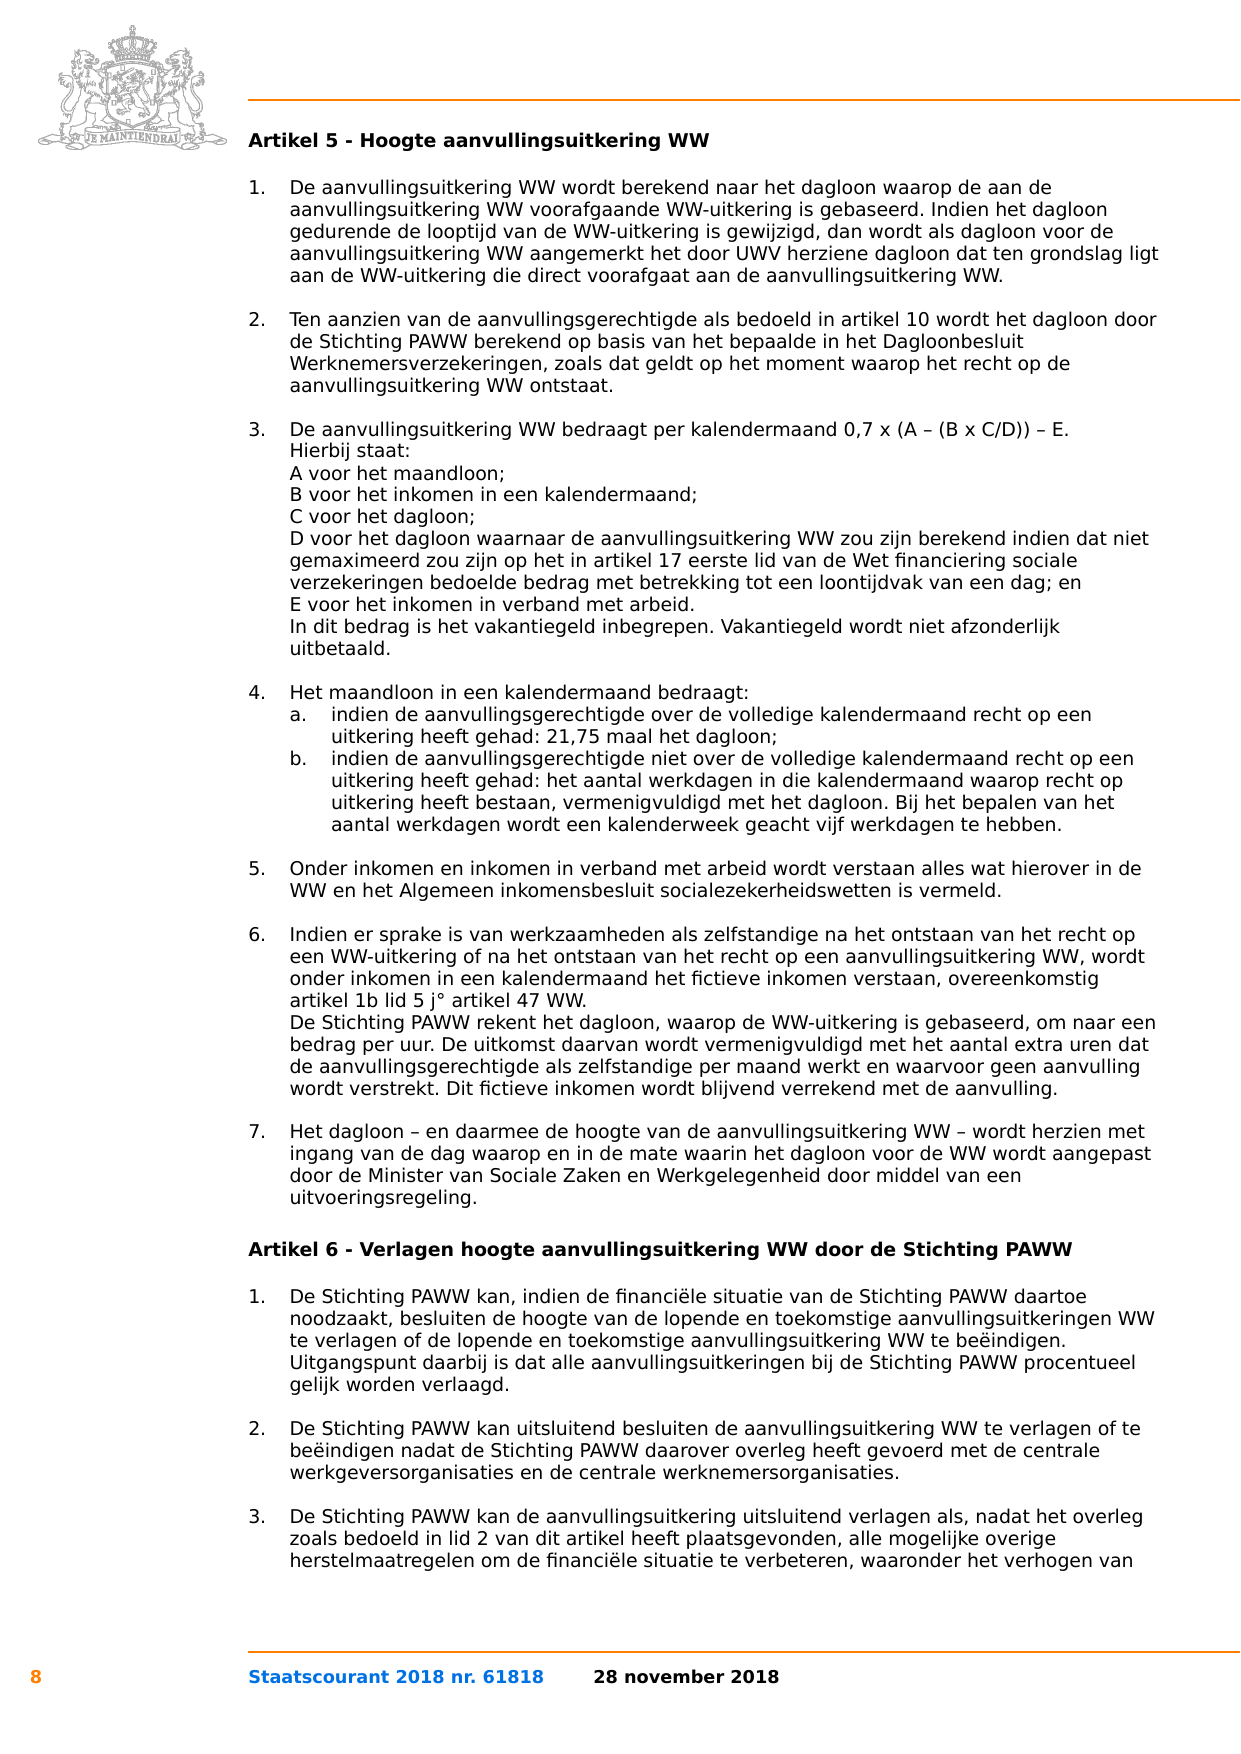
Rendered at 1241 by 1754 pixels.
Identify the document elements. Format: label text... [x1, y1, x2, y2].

text C voor het dagloon; [289, 506, 1163, 528]
text A voor het maandloon; [289, 462, 1163, 484]
text B voor het inkomen in een kalendermaand; [289, 484, 1163, 506]
text b. indien de aanvullingsgerechtigde niet over de volledige kalendermaand recht op een uitkering heeft gehad: het aantal werkdagen in die kalendermaand waarop recht op uitkering heeft bestaan, vermenigvuldigd met het dagloon. Bij het bepalen van het aantal werkdagen wordt een kalenderweek geacht vijf werkdagen te hebben. [289, 748, 1163, 836]
text 5. Onder inkomen en inkomen in verband met arbeid wordt verstaan alles wat hierover in de WW en het Algemeen inkomensbesluit socialezekerheidswetten is vermeld. [248, 858, 1163, 902]
text Hierbij staat: [289, 440, 1163, 462]
text 6. Indien er sprake is van werkzaamheden als zelfstandige na het ontstaan van het recht op een WW-uitkering of na het ontstaan van het recht op een aanvullingsuitkering WW, wordt onder inkomen in een kalendermaand het fictieve inkomen verstaan, overeenkomstig artikel 1b lid 5 j° artikel 47 WW. [248, 924, 1163, 1012]
text 3. De aanvullingsuitkering WW bedraagt per kalendermaand 0,7 x (A – (B x C/D)) – E. [248, 418, 1163, 440]
text 1. De aanvullingsuitkering WW wordt berekend naar het dagloon waarop de aan de aanvullingsuitkering WW voorafgaande WW-uitkering is gebaseerd. Indien het dagloon gedurende de looptijd van de WW-uitkering is gewijzigd, dan wordt als dagloon voor de aanvullingsuitkering WW aangemerkt het door UWV herziene dagloon dat ten grondslag ligt aan de WW-uitkering die direct voorafgaat aan de aanvullingsuitkering WW. [248, 177, 1163, 287]
subtitle Artikel 6 - Verlagen hoogte aanvullingsuitkering WW door de Stichting PAWW [248, 1239, 1163, 1261]
text 3. De Stichting PAWW kan de aanvullingsuitkering uitsluitend verlagen als, nadat het overleg zoals bedoeld in lid 2 van dit artikel heeft plaatsgevonden, alle mogelijke overige herstelmaatregelen om de financiële situatie te verbeteren, waaronder het verhogen van [248, 1506, 1163, 1572]
text 2. Ten aanzien van de aanvullingsgerechtigde als bedoeld in artikel 10 wordt het dagloon door de Stichting PAWW berekend op basis van het bepaalde in het Dagloonbesluit Werknemersverzekeringen, zoals dat geldt op het moment waarop het recht op de aanvullingsuitkering WW ontstaat. [248, 309, 1163, 397]
text Uitgangspunt daarbij is dat alle aanvullingsuitkeringen bij de Stichting PAWW procentueel gelijk worden verlaagd. [289, 1352, 1163, 1396]
text 1. De Stichting PAWW kan, indien de financiële situatie van de Stichting PAWW daartoe noodzaakt, besluiten de hoogte van de lopende en toekomstige aanvullingsuitkeringen WW te verlagen of de lopende en toekomstige aanvullingsuitkering WW te beëindigen. [248, 1286, 1163, 1352]
text E voor het inkomen in verband met arbeid. [289, 594, 1163, 616]
text 4. Het maandloon in een kalendermaand bedraagt: [248, 682, 1163, 704]
picture [38, 25, 227, 150]
text D voor het dagloon waarnaar de aanvullingsuitkering WW zou zijn berekend indien dat niet gemaximeerd zou zijn op het in artikel 17 eerste lid van de Wet financiering sociale verzekeringen bedoelde bedrag met betrekking tot een loontijdvak van een dag; en [289, 528, 1163, 594]
text De Stichting PAWW rekent het dagloon, waarop de WW-uitkering is gebaseerd, om naar een bedrag per uur. De uitkomst daarvan wordt vermenigvuldigd met het aantal extra uren dat de aanvullingsgerechtigde als zelfstandige per maand werkt en waarvoor geen aanvulling wordt verstrekt. Dit fictieve inkomen wordt blijvend verrekend met de aanvulling. [289, 1012, 1163, 1099]
text 2. De Stichting PAWW kan uitsluitend besluiten de aanvullingsuitkering WW te verlagen of te beëindigen nadat de Stichting PAWW daarover overleg heeft gevoerd met de centrale werkgeversorganisaties en de centrale werknemersorganisaties. [248, 1418, 1163, 1484]
subtitle Artikel 5 - Hoogte aanvullingsuitkering WW [248, 130, 1163, 152]
text In dit bedrag is het vakantiegeld inbegrepen. Vakantiegeld wordt niet afzonderlijk uitbetaald. [289, 616, 1163, 660]
text a. indien de aanvullingsgerechtigde over de volledige kalendermaand recht op een uitkering heeft gehad: 21,75 maal het dagloon; [289, 704, 1163, 748]
text 7. Het dagloon – en daarmee de hoogte van de aanvullingsuitkering WW – wordt herzien met ingang van de dag waarop en in de mate waarin het dagloon voor de WW wordt aangepast door de Minister van Sociale Zaken en Werkgelegenheid door middel van een uitvoeringsregeling. [248, 1121, 1163, 1209]
